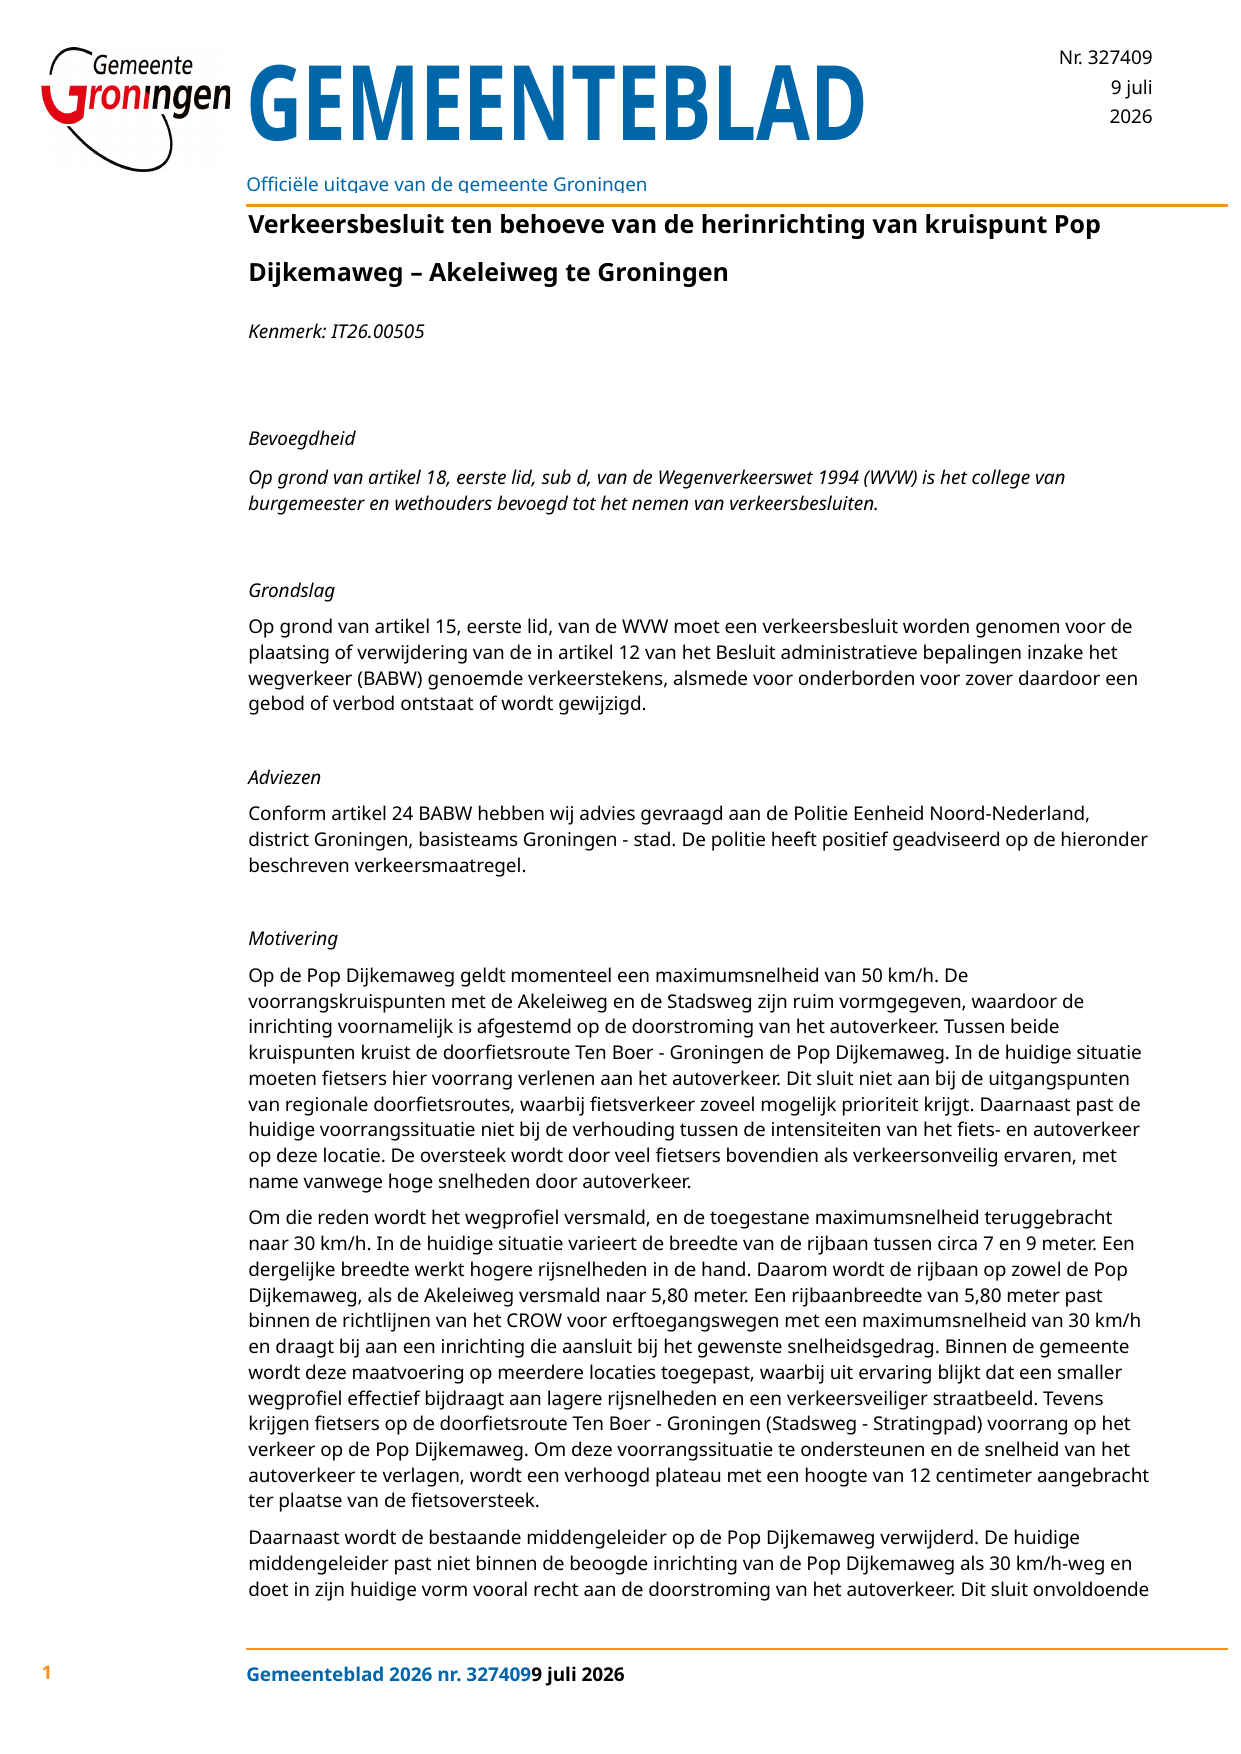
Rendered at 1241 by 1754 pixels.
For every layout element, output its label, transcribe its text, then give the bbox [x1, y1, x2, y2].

picture [41, 47, 231, 172]
text Motivering [248, 925, 1152, 951]
text Kenmerk: IT26.00505 [248, 318, 1152, 344]
text Verkeersbesluit ten behoeve van de herinrichting van kruispunt Pop Dijkemaweg – Akeleiweg te Groningen [248, 207, 1152, 288]
text Adviezen [248, 764, 1152, 790]
text Om die reden wordt het wegprofiel versmald, en de toegestane maximumsnelheid teruggebracht naar 30 km/h. In de huidige situatie varieert de breedte van de rijbaan tussen circa 7 en 9 meter. Een dergelijke breedte werkt hogere rijsnelheden in de hand. Daarom wordt de rijbaan op zowel de Pop Dijkemaweg, als de Akeleiweg versmald naar 5,80 meter. Een rijbaanbreedte van 5,80 meter past binnen de richtlijnen van het CROW voor erftoegangswegen met een maximumsnelheid van 30 km/h en draagt bij aan een inrichting die aansluit bij het gewenste snelheidsgedrag. Binnen de gemeente wordt deze maatvoering op meerdere locaties toegepast, waarbij uit ervaring blijkt dat een smaller wegprofiel effectief bijdraagt aan lagere rijsnelheden en een verkeersveiliger straatbeeld. Tevens krijgen fietsers op de doorfietsroute Ten Boer - Groningen (Stadsweg - Stratingpad) voorrang op het verkeer op de Pop Dijkemaweg. Om deze voorrangssituatie te ondersteunen en de snelheid van het autoverkeer te verlagen, wordt een verhoogd plateau met een hoogte van 12 centimeter aangebracht ter plaatse van de fietsoversteek. [248, 1204, 1152, 1513]
text Op grond van artikel 18, eerste lid, sub d, van de Wegenverkeerswet 1994 (WVW) is het college van burgemeester en wethouders bevoegd tot het nemen van verkeersbesluiten. [248, 464, 1152, 516]
text Op grond van artikel 15, eerste lid, van de WVW moet een verkeersbesluit worden genomen voor de plaatsing of verwijdering van de in artikel 12 van het Besluit administratieve bepalingen inzake het wegverkeer (BABW) genoemde verkeerstekens, alsmede voor onderborden voor zover daardoor een gebod of verbod ontstaat of wordt gewijzigd. [248, 613, 1152, 716]
text Daarnaast wordt de bestaande middengeleider op de Pop Dijkemaweg verwijderd. De huidige middengeleider past niet binnen de beoogde inrichting van de Pop Dijkemaweg als 30 km/h-weg en doet in zijn huidige vorm vooral recht aan de doorstroming van het autoverkeer. Dit sluit onvoldoende [248, 1524, 1152, 1601]
text Op de Pop Dijkemaweg geldt momenteel een maximumsnelheid van 50 km/h. De voorrangskruispunten met de Akeleiweg en de Stadsweg zijn ruim vormgegeven, waardoor de inrichting voornamelijk is afgestemd op de doorstroming van het autoverkeer. Tussen beide kruispunten kruist de doorfietsroute Ten Boer - Groningen de Pop Dijkemaweg. In de huidige situatie moeten fietsers hier voorrang verlenen aan het autoverkeer. Dit sluit niet aan bij de uitgangspunten van regionale doorfietsroutes, waarbij fietsverkeer zoveel mogelijk prioriteit krijgt. Daarnaast past de huidige voorrangssituatie niet bij de verhouding tussen de intensiteiten van het fiets- en autoverkeer op deze locatie. De oversteek wordt door veel fietsers bovendien als verkeersonveilig ervaren, met name vanwege hoge snelheden door autoverkeer. [248, 962, 1152, 1194]
text Grondslag [248, 577, 1152, 602]
text Conform artikel 24 BABW hebben wij advies gevraagd aan de Politie Eenheid Noord-Nederland, district Groningen, basisteams Groningen - stad. De politie heeft positief geadviseerd op de hieronder beschreven verkeersmaatregel. [248, 801, 1152, 878]
text Bevoegdheid [248, 425, 1152, 451]
